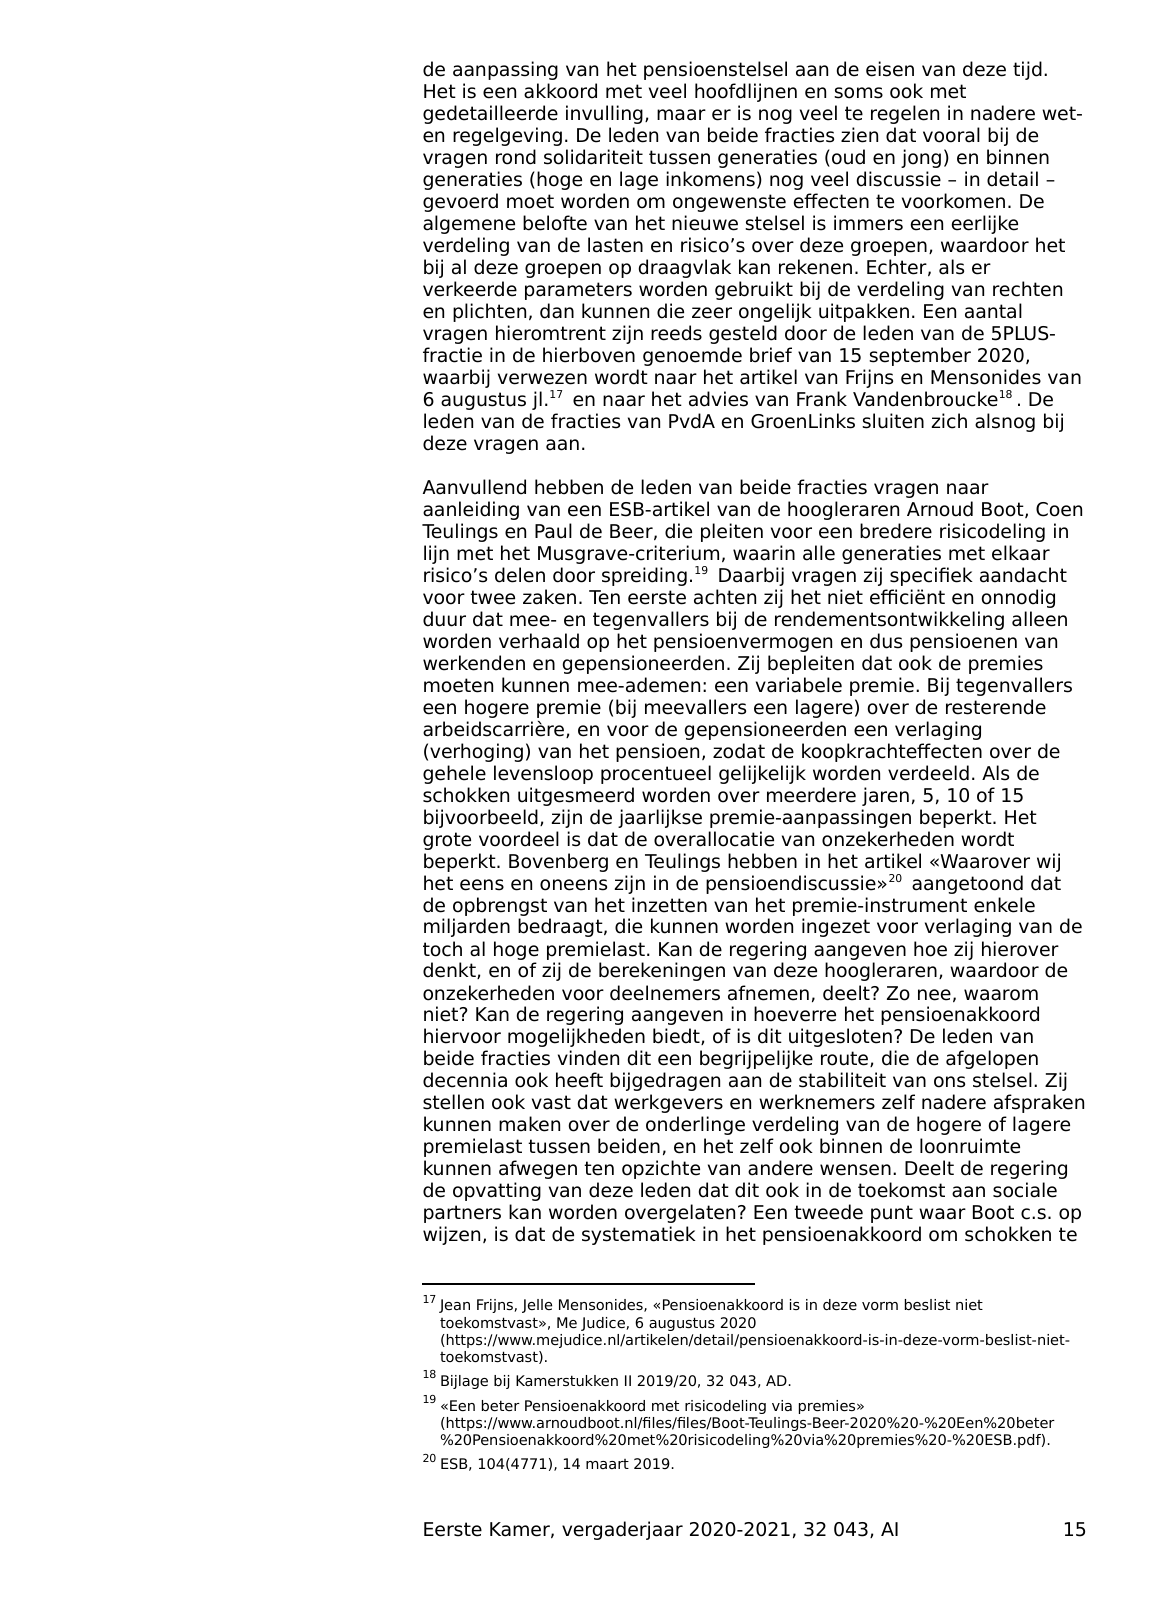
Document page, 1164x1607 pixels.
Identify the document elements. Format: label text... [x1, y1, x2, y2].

text «Een beter Pensioenakkoord met risicodeling via premies» (https://www.arnoudboot.nl/files/files/Boot-Teulings-Beer-2020%20-%20Een%20beter%20Pensioenakkoord%20met%20risicodeling%20via%20premies%20-%20ESB.pdf). [422, 1393, 1087, 1449]
text ESB, 104(4771), 14 maart 2019. [422, 1452, 1087, 1474]
text Bijlage bij Kamerstukken II 2019/20, 32 043, AD. [422, 1368, 1087, 1391]
text Aanvullend hebben de leden van beide fracties vragen naar aanleiding van een ESB-artikel van de hoogleraren Arnoud Boot, Coen Teulings en Paul de Beer, die pleiten voor een bredere risicodeling in lijn met het Musgrave-criterium, waarin alle generaties met elkaar risico’s delen door spreiding. Daarbij vragen zij specifiek aandacht voor twee zaken. Ten eerste achten zij het niet efficiënt en onnodig duur dat mee- en tegenvallers bij de rendementsontwikkeling alleen worden verhaald op het pensioenvermogen en dus pensioenen van werkenden en gepensioneerden. Zij bepleiten dat ook de premies moeten kunnen mee-ademen: een variabele premie. Bij tegenvallers een hogere premie (bij meevallers een lagere) over de resterende arbeidscarrière, en voor de gepensioneerden een verlaging (verhoging) van het pensioen, zodat de koopkrachteffecten over de gehele levensloop procentueel gelijkelijk worden verdeeld. Als de schokken uitgesmeerd worden over meerdere jaren, 5, 10 of 15 bijvoorbeeld, zijn de jaarlijkse premie-aanpassingen beperkt. Het grote voordeel is dat de overallocatie van onzekerheden wordt beperkt. Bovenberg en Teulings hebben in het artikel «Waarover wij het eens en oneens zijn in de pensioendiscussie» aangetoond dat de opbrengst van het inzetten van het premie-instrument enkele miljarden bedraagt, die kunnen worden ingezet voor verlaging van de toch al hoge premielast. Kan de regering aangeven hoe zij hierover denkt, en of zij de berekeningen van deze hoogleraren, waardoor de onzekerheden voor deelnemers afnemen, deelt? Zo nee, waarom niet? Kan de regering aangeven in hoeverre het pensioenakkoord hiervoor mogelijkheden biedt, of is dit uitgesloten? De leden van beide fracties vinden dit een begrijpelijke route, die de afgelopen decennia ook heeft bijgedragen aan de stabiliteit van ons stelsel. Zij stellen ook vast dat werkgevers en werknemers zelf nadere afspraken kunnen maken over de onderlinge verdeling van de hogere of lagere premielast tussen beiden, en het zelf ook binnen de loonruimte kunnen afwegen ten opzichte van andere wensen. Deelt de regering de opvatting van deze leden dat dit ook in de toekomst aan sociale partners kan worden overgelaten? Een tweede punt waar Boot c.s. op wijzen, is dat de systematiek in het pensioenakkoord om schokken te [422, 477, 1087, 1246]
text de aanpassing van het pensioenstelsel aan de eisen van deze tijd. Het is een akkoord met veel hoofdlijnen en soms ook met gedetailleerde invulling, maar er is nog veel te regelen in nadere wet- en regelgeving. De leden van beide fracties zien dat vooral bij de vragen rond solidariteit tussen generaties (oud en jong) en binnen generaties (hoge en lage inkomens) nog veel discussie – in detail – gevoerd moet worden om ongewenste effecten te voorkomen. De algemene belofte van het nieuwe stelsel is immers een eerlijke verdeling van de lasten en risico’s over deze groepen, waardoor het bij al deze groepen op draagvlak kan rekenen. Echter, als er verkeerde parameters worden gebruikt bij de verdeling van rechten en plichten, dan kunnen die zeer ongelijk uitpakken. Een aantal vragen hieromtrent zijn reeds gesteld door de leden van de 5PLUS-fractie in de hierboven genoemde brief van 15 september 2020, waarbij verwezen wordt naar het artikel van Frijns en Mensonides van 6 augustus jl. en naar het advies van Frank Vandenbroucke. De leden van de fracties van PvdA en GroenLinks sluiten zich alsnog bij deze vragen aan. [422, 59, 1087, 455]
text Jean Frijns, Jelle Mensonides, «Pensioenakkoord is in deze vorm beslist niet toekomstvast», Me Judice, 6 augustus 2020 (https://www.mejudice.nl/artikelen/detail/pensioenakkoord-is-in-deze-vorm-beslist-niet-toekomstvast). [422, 1293, 1087, 1366]
